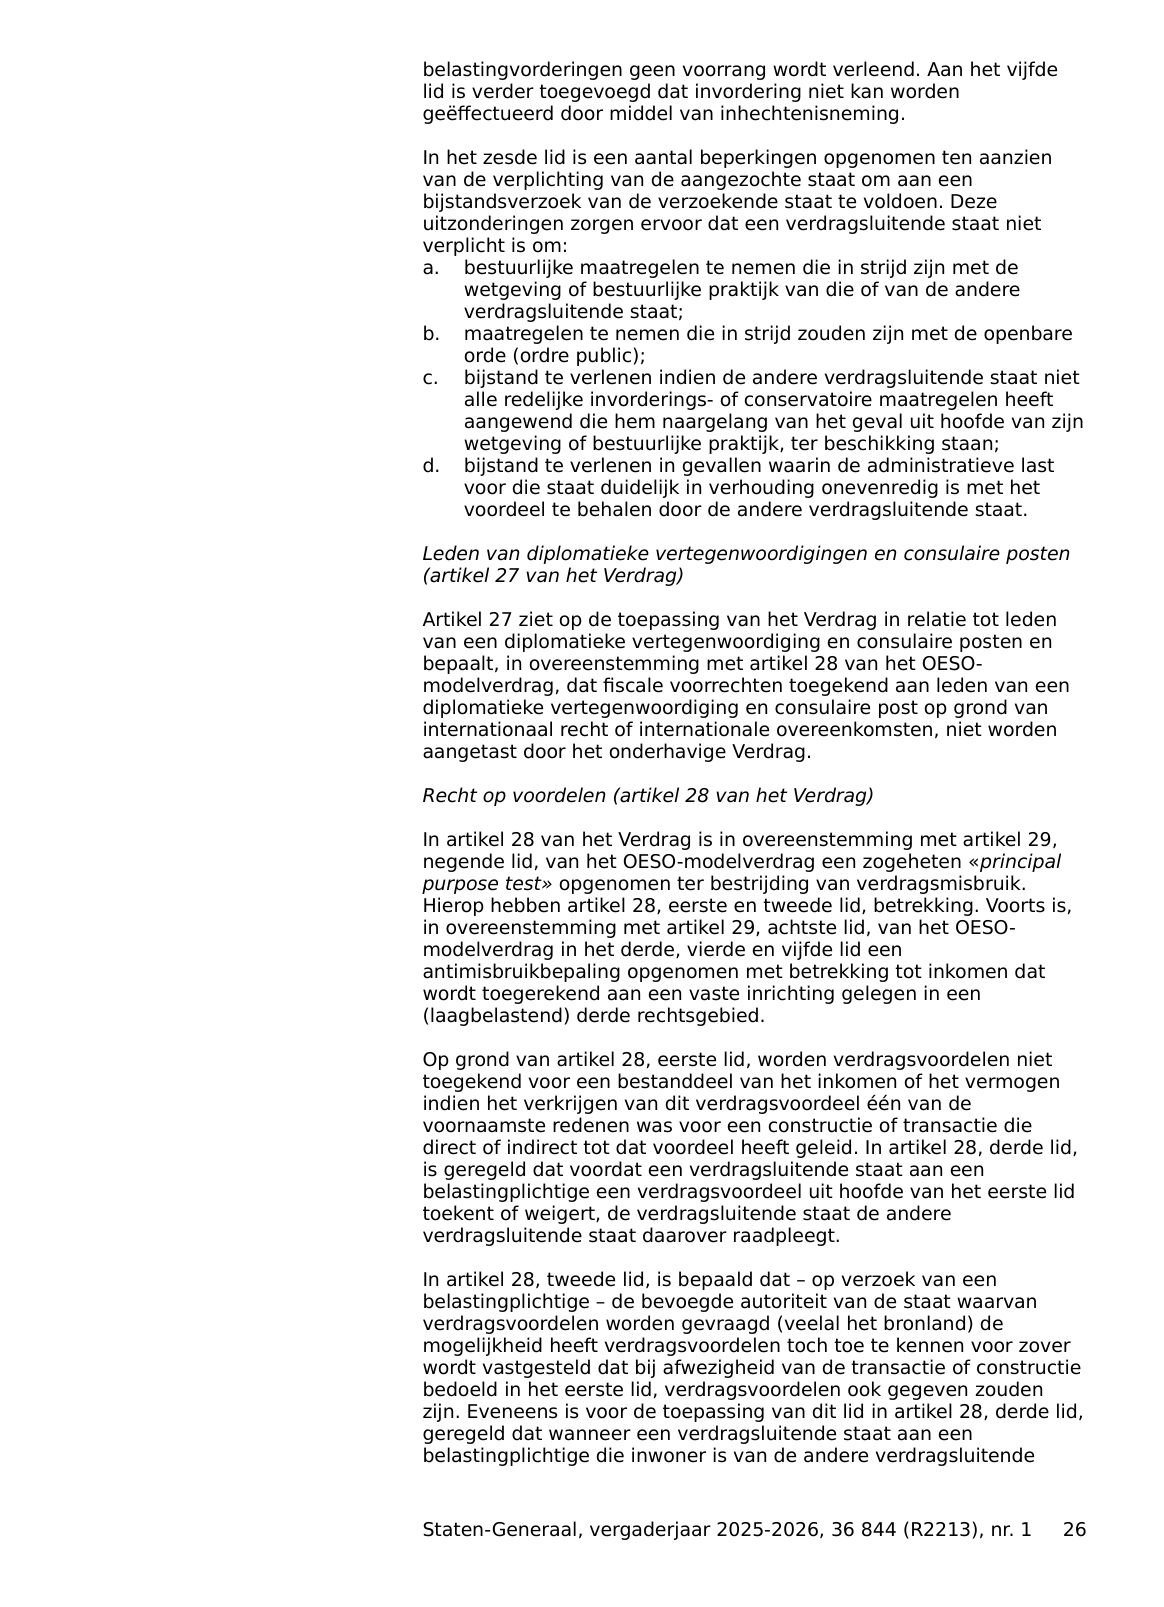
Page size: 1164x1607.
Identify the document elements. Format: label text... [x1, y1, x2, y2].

text Artikel 27 ziet op de toepassing van het Verdrag in relatie tot leden van een diplomatieke vertegenwoordiging en consulaire posten en bepaalt, in overeenstemming met artikel 28 van het OESO-modelverdrag, dat fiscale voorrechten toegekend aan leden van een diplomatieke vertegenwoordiging en consulaire post op grond van internationaal recht of internationale overeenkomsten, niet worden aangetast door het onderhavige Verdrag. [422, 609, 1087, 763]
text b. maatregelen te nemen die in strijd zouden zijn met de openbare orde (ordre public); [422, 323, 1087, 367]
text belastingvorderingen geen voorrang wordt verleend. Aan het vijfde lid is verder toegevoegd dat invordering niet kan worden geëffectueerd door middel van inhechtenisneming. [422, 59, 1087, 125]
text d. bijstand te verlenen in gevallen waarin de administratieve last voor die staat duidelijk in verhouding onevenredig is met het voordeel te behalen door de andere verdragsluitende staat. [422, 455, 1087, 521]
subtitle Leden van diplomatieke vertegenwoordigingen en consulaire posten (artikel 27 van het Verdrag) [422, 543, 1087, 587]
text c. bijstand te verlenen indien de andere verdragsluitende staat niet alle redelijke invorderings- of conservatoire maatregelen heeft aangewend die hem naargelang van het geval uit hoofde van zijn wetgeving of bestuurlijke praktijk, ter beschikking staan; [422, 367, 1087, 455]
subtitle Recht op voordelen (artikel 28 van het Verdrag) [422, 785, 1087, 807]
text Op grond van artikel 28, eerste lid, worden verdragsvoordelen niet toegekend voor een bestanddeel van het inkomen of het vermogen indien het verkrijgen van dit verdragsvoordeel één van de voornaamste redenen was voor een constructie of transactie die direct of indirect tot dat voordeel heeft geleid. In artikel 28, derde lid, is geregeld dat voordat een verdragsluitende staat aan een belastingplichtige een verdragsvoordeel uit hoofde van het eerste lid toekent of weigert, de verdragsluitende staat de andere verdragsluitende staat daarover raadpleegt. [422, 1049, 1087, 1247]
text In het zesde lid is een aantal beperkingen opgenomen ten aanzien van de verplichting van de aangezochte staat om aan een bijstandsverzoek van de verzoekende staat te voldoen. Deze uitzonderingen zorgen ervoor dat een verdragsluitende staat niet verplicht is om: [422, 147, 1087, 257]
text In artikel 28 van het Verdrag is in overeenstemming met artikel 29, negende lid, van het OESO-modelverdrag een zogeheten «principal purpose test» opgenomen ter bestrijding van verdragsmisbruik. Hierop hebben artikel 28, eerste en tweede lid, betrekking. Voorts is, in overeenstemming met artikel 29, achtste lid, van het OESO-modelverdrag in het derde, vierde en vijfde lid een antimisbruikbepaling opgenomen met betrekking tot inkomen dat wordt toegerekend aan een vaste inrichting gelegen in een (laagbelastend) derde rechtsgebied. [422, 829, 1087, 1027]
text In artikel 28, tweede lid, is bepaald dat – op verzoek van een belastingplichtige – de bevoegde autoriteit van de staat waarvan verdragsvoordelen worden gevraagd (veelal het bronland) de mogelijkheid heeft verdragsvoordelen toch toe te kennen voor zover wordt vastgesteld dat bij afwezigheid van de transactie of constructie bedoeld in het eerste lid, verdragsvoordelen ook gegeven zouden zijn. Eveneens is voor de toepassing van dit lid in artikel 28, derde lid, geregeld dat wanneer een verdragsluitende staat aan een belastingplichtige die inwoner is van de andere verdragsluitende [422, 1269, 1087, 1467]
text a. bestuurlijke maatregelen te nemen die in strijd zijn met de wetgeving of bestuurlijke praktijk van die of van de andere verdragsluitende staat; [422, 257, 1087, 323]
